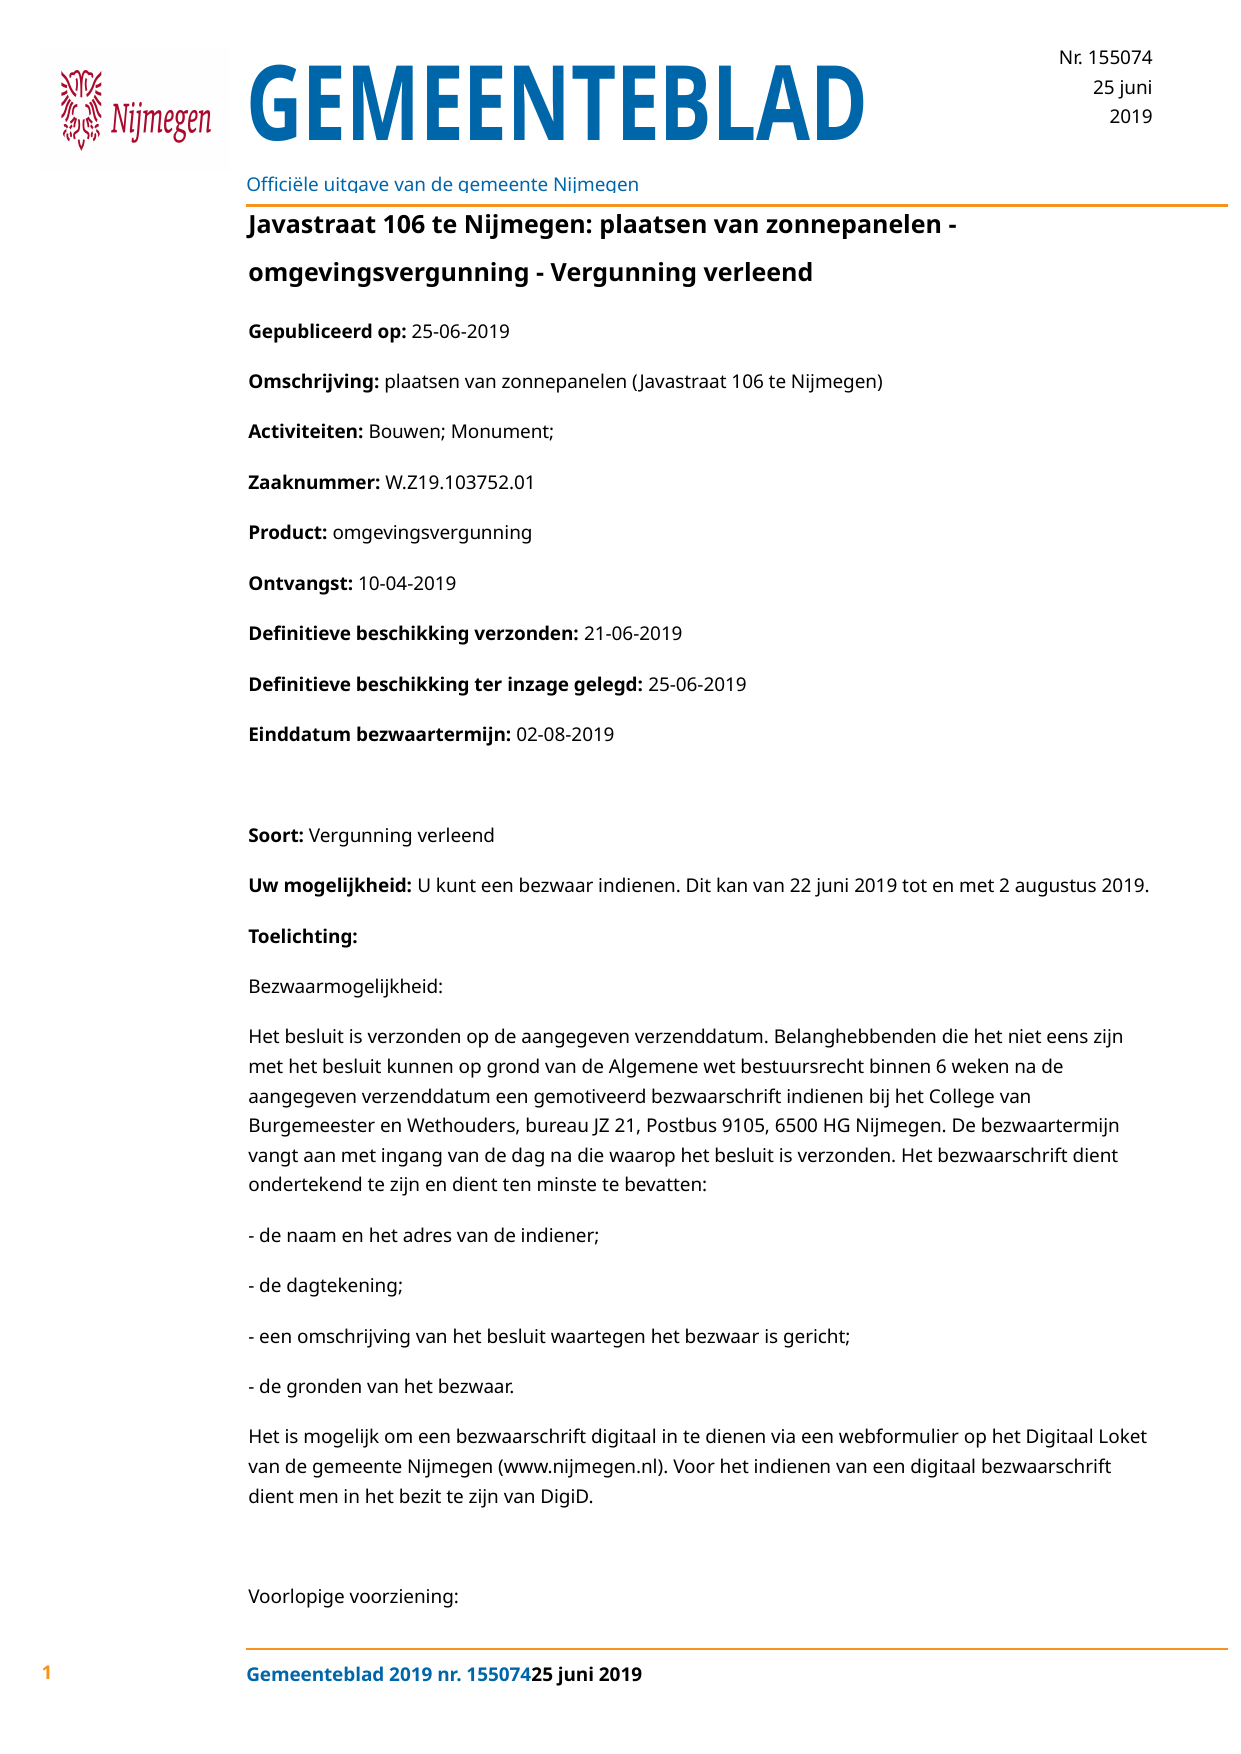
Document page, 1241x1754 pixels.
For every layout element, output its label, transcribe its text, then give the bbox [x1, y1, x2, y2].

text Definitieve beschikking verzonden: 21-06-2019 [248, 620, 1152, 646]
text Soort: Vergunning verleend [248, 822, 1152, 848]
text Product: omgevingsvergunning [248, 519, 1152, 545]
text - de naam en het adres van de indiener; [248, 1222, 1152, 1248]
text Toelichting: [248, 923, 1152, 949]
text Voorlopige voorziening: [248, 1584, 1152, 1609]
text Javastraat 106 te Nijmegen: plaatsen van zonnepanelen - omgevingsvergunning - Vergunning verleend [248, 207, 1152, 288]
text - de gronden van het bezwaar. [248, 1373, 1152, 1399]
text Gepubliceerd op: 25-06-2019 [248, 318, 1152, 344]
text Uw mogelijkheid: U kunt een bezwaar indienen. Dit kan van 22 juni 2019 tot en met 2 augustus 2019. [248, 872, 1152, 898]
text Het is mogelijk om een bezwaarschrift digitaal in te dienen via een webformulier op het Digitaal Loket van de gemeente Nijmegen (www.nijmegen.nl). Voor het indienen van een digitaal bezwaarschrift dient men in het bezit te zijn van DigiD. [248, 1424, 1152, 1509]
text Het besluit is verzonden op de aangegeven verzenddatum. Belanghebbenden die het niet eens zijn met het besluit kunnen op grond van de Algemene wet bestuursrecht binnen 6 weken na de aangegeven verzenddatum een gemotiveerd bezwaarschrift indienen bij het College van Burgemeester en Wethouders, bureau JZ 21, Postbus 9105, 6500 HG Nijmegen. De bezwaartermijn vangt aan met ingang van de dag na die waarop het besluit is verzonden. Het bezwaarschrift dient ondertekend te zijn en dient ten minste te bevatten: [248, 1024, 1152, 1197]
text Bezwaarmogelijkheid: [248, 973, 1152, 999]
text Activiteiten: Bouwen; Monument; [248, 419, 1152, 444]
text - een omschrijving van het besluit waartegen het bezwaar is gericht; [248, 1323, 1152, 1349]
text Ontvangst: 10-04-2019 [248, 570, 1152, 596]
text Einddatum bezwaartermijn: 02-08-2019 [248, 721, 1152, 747]
picture [41, 47, 231, 172]
text - de dagtekening; [248, 1272, 1152, 1298]
text Zaaknummer: W.Z19.103752.01 [248, 469, 1152, 495]
text Definitieve beschikking ter inzage gelegd: 25-06-2019 [248, 671, 1152, 697]
text Omschrijving: plaatsen van zonnepanelen (Javastraat 106 te Nijmegen) [248, 368, 1152, 394]
